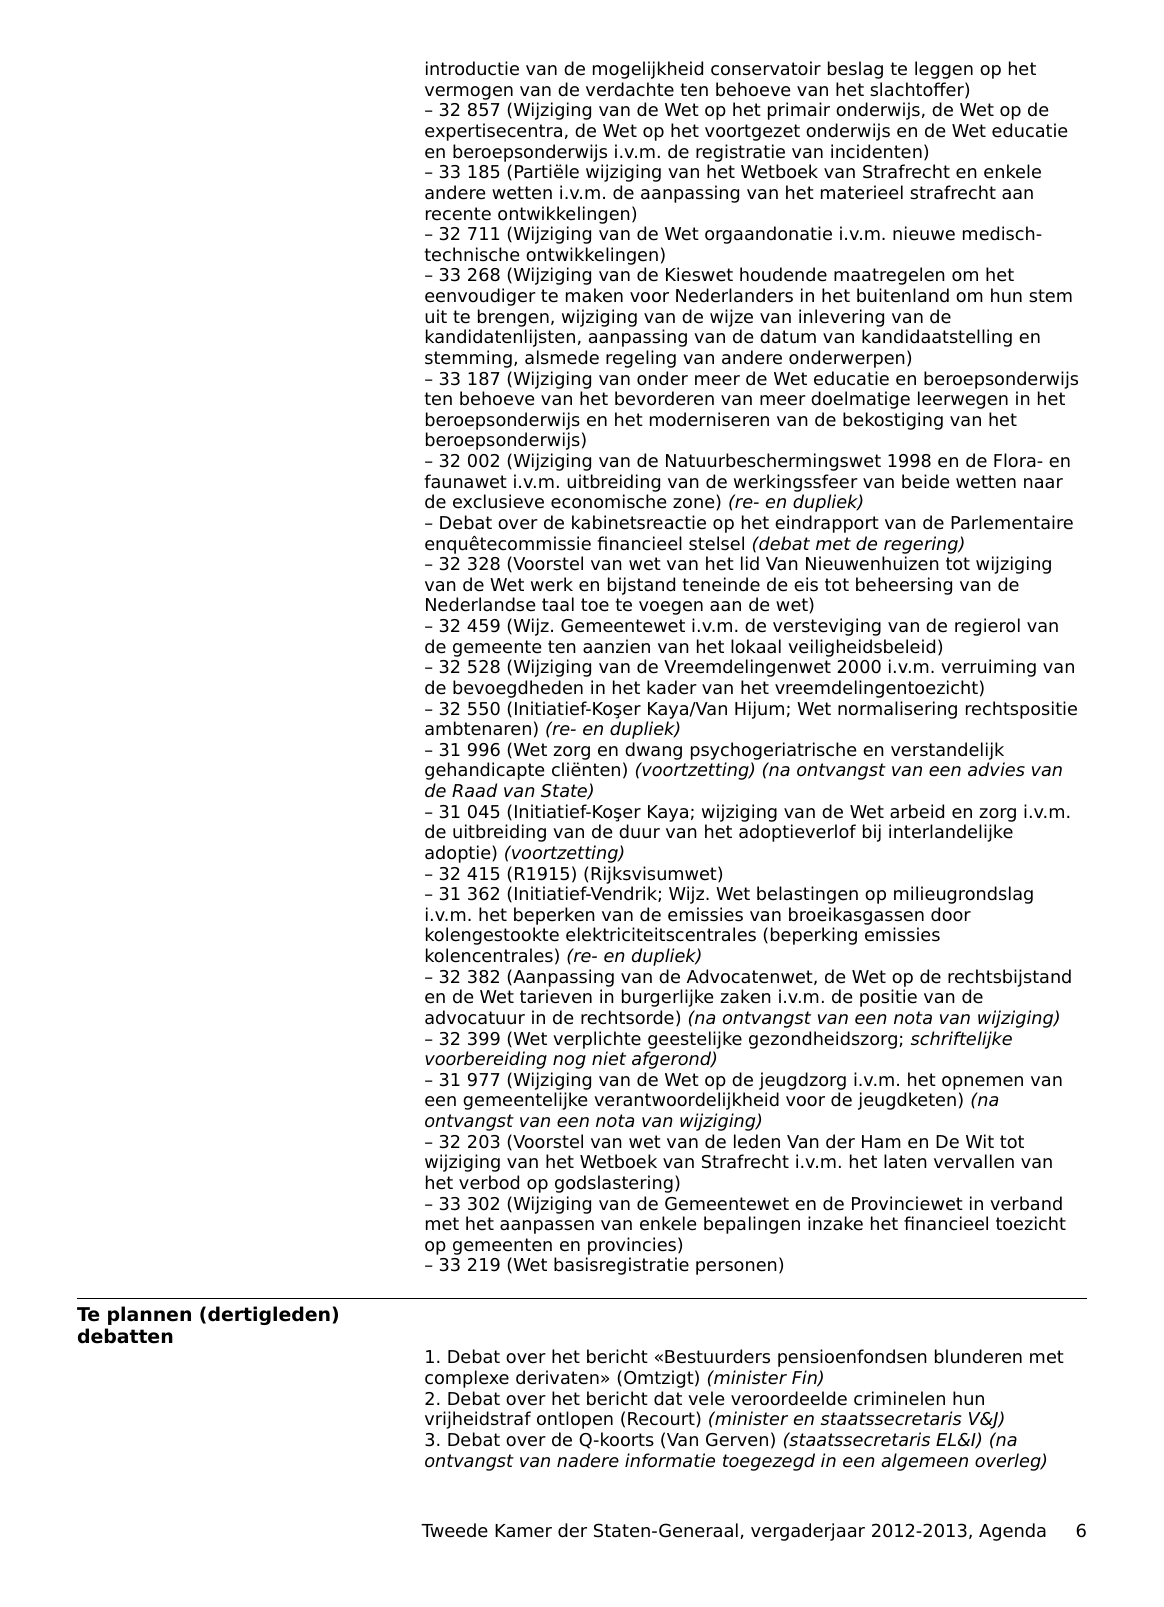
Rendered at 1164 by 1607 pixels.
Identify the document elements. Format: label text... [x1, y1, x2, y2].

table_cell [77, 1348, 401, 1389]
table_cell – 33 219 (Wet basisregistratie personen) [418, 1255, 1087, 1276]
table_cell [77, 1132, 401, 1193]
table_cell – Debat over de kabinetsreactie op het eindrapport van de Parlementaire enquêtecommissie financieel stelsel (debat met de regering) [418, 513, 1087, 554]
table_cell – 32 328 (Voorstel van wet van het lid Van Nieuwenhuizen tot wijziging van de Wet werk en bijstand teneinde de eis tot beheersing van de Nederlandse taal toe te voegen aan de wet) [418, 554, 1087, 616]
table_cell [77, 967, 401, 1028]
table_cell 1. Debat over het bericht «Bestuurders pensioenfondsen blunderen met complexe derivaten» (Omtzigt) (minister Fin) [418, 1348, 1087, 1389]
table_cell – 31 045 (Initiatief-Koşer Kaya; wijziging van de Wet arbeid en zorg i.v.m. de uitbreiding van de duur van het adoptieverlof bij interlandelijke adoptie) (voortzetting) [418, 802, 1087, 863]
table_cell – 32 399 (Wet verplichte geestelijke gezondheidszorg; schriftelijke voorbereiding nog niet afgerond) [418, 1029, 1087, 1070]
table_cell [401, 1070, 418, 1132]
table_cell [401, 162, 418, 224]
table_cell [401, 740, 418, 802]
table_cell [77, 657, 401, 698]
table_cell [401, 699, 418, 740]
table_cell [77, 1389, 401, 1430]
table_cell [77, 265, 401, 368]
table_cell – 31 362 (Initiatief-Vendrik; Wijz. Wet belastingen op milieugrondslag i.v.m. het beperken van de emissies van broeikasgassen door kolengestookte elektriciteitscentrales (beperking emissies kolencentrales) (re- en dupliek) [418, 884, 1087, 967]
table_cell [77, 369, 401, 451]
table_cell [77, 699, 401, 740]
table_cell [401, 1430, 418, 1471]
table_cell – 32 550 (Initiatief-Koşer Kaya/Van Hijum; Wet normalisering rechtspositie ambtenaren) (re- en dupliek) [418, 699, 1087, 740]
table_cell [401, 451, 418, 513]
table_cell [77, 884, 401, 967]
table_cell [77, 864, 401, 884]
table_cell – 32 203 (Voorstel van wet van de leden Van der Ham en De Wit tot wijziging van het Wetboek van Strafrecht i.v.m. het laten vervallen van het verbod op godslastering) [418, 1132, 1087, 1193]
table_cell [401, 657, 418, 698]
table_header Te plannen (dertigleden) debatten [77, 1299, 401, 1347]
table_cell [77, 554, 401, 616]
table_cell introductie van de mogelijkheid conservatoir beslag te leggen op het vermogen van de verdachte ten behoeve van het slachtoffer) [418, 59, 1087, 100]
table_cell – 33 302 (Wijziging van de Gemeentewet en de Provinciewet in verband met het aanpassen van enkele bepalingen inzake het financieel toezicht op gemeenten en provincies) [418, 1194, 1087, 1255]
table_cell [77, 59, 401, 100]
table_cell [77, 802, 401, 863]
table_cell [401, 967, 418, 1028]
table_cell [77, 100, 401, 162]
table_cell [77, 740, 401, 802]
table_cell 2. Debat over het bericht dat vele veroordeelde criminelen hun vrijheidstraf ontlopen (Recourt) (minister en staatssecretaris V&J) [418, 1389, 1087, 1430]
table_cell [401, 1029, 418, 1070]
table_cell [401, 864, 418, 884]
table_header [401, 1299, 418, 1347]
table_cell – 32 459 (Wijz. Gemeentewet i.v.m. de versteviging van de regierol van de gemeente ten aanzien van het lokaal veiligheidsbeleid) [418, 616, 1087, 657]
table_cell [401, 1389, 418, 1430]
table_cell [401, 554, 418, 616]
table_cell [401, 616, 418, 657]
table_cell [77, 162, 401, 224]
table_cell [401, 1255, 418, 1276]
table_cell [77, 616, 401, 657]
table_cell – 31 977 (Wijziging van de Wet op de jeugdzorg i.v.m. het opnemen van een gemeentelijke verantwoordelijkheid voor de jeugdketen) (na ontvangst van een nota van wijziging) [418, 1070, 1087, 1132]
table_cell [77, 1255, 401, 1276]
table_cell – 31 996 (Wet zorg en dwang psychogeriatrische en verstandelijk gehandicapte cliënten) (voortzetting) (na ontvangst van een advies van de Raad van State) [418, 740, 1087, 802]
table_cell [401, 100, 418, 162]
table_cell – 32 382 (Aanpassing van de Advocatenwet, de Wet op de rechtsbijstand en de Wet tarieven in burgerlijke zaken i.v.m. de positie van de advocatuur in de rechtsorde) (na ontvangst van een nota van wijziging) [418, 967, 1087, 1028]
table_cell [401, 224, 418, 265]
table_cell [77, 1430, 401, 1471]
table_cell [77, 513, 401, 554]
table_cell [401, 369, 418, 451]
table_cell [401, 1132, 418, 1193]
table_cell 3. Debat over de Q-koorts (Van Gerven) (staatssecretaris EL&I) (na ontvangst van nadere informatie toegezegd in een algemeen overleg) [418, 1430, 1087, 1471]
table_cell [401, 802, 418, 863]
table_cell – 32 002 (Wijziging van de Natuurbeschermingswet 1998 en de Flora- en faunawet i.v.m. uitbreiding van de werkingssfeer van beide wetten naar de exclusieve economische zone) (re- en dupliek) [418, 451, 1087, 513]
table_cell – 32 415 (R1915) (Rijksvisumwet) [418, 864, 1087, 884]
table_cell – 32 711 (Wijziging van de Wet orgaandonatie i.v.m. nieuwe medisch-technische ontwikkelingen) [418, 224, 1087, 265]
table_cell [77, 1194, 401, 1255]
table_cell [401, 265, 418, 368]
table_cell [77, 451, 401, 513]
table_cell – 33 185 (Partiële wijziging van het Wetboek van Strafrecht en enkele andere wetten i.v.m. de aanpassing van het materieel strafrecht aan recente ontwikkelingen) [418, 162, 1087, 224]
table_cell [401, 1194, 418, 1255]
table_header [418, 1299, 1087, 1347]
table_cell – 32 528 (Wijziging van de Vreemdelingenwet 2000 i.v.m. verruiming van de bevoegdheden in het kader van het vreemdelingentoezicht) [418, 657, 1087, 698]
table_cell – 33 268 (Wijziging van de Kieswet houdende maatregelen om het eenvoudiger te maken voor Nederlanders in het buitenland om hun stem uit te brengen, wijziging van de wijze van inlevering van de kandidatenlijsten, aanpassing van de datum van kandidaatstelling en stemming, alsmede regeling van andere onderwerpen) [418, 265, 1087, 368]
table_cell [77, 1029, 401, 1070]
table_cell [77, 224, 401, 265]
table_cell – 32 857 (Wijziging van de Wet op het primair onderwijs, de Wet op de expertisecentra, de Wet op het voortgezet onderwijs en de Wet educatie en beroepsonderwijs i.v.m. de registratie van incidenten) [418, 100, 1087, 162]
table_cell [77, 1070, 401, 1132]
table_cell [401, 59, 418, 100]
table_cell [401, 1348, 418, 1389]
table_cell – 33 187 (Wijziging van onder meer de Wet educatie en beroepsonderwijs ten behoeve van het bevorderen van meer doelmatige leerwegen in het beroepsonderwijs en het moderniseren van de bekostiging van het beroepsonderwijs) [418, 369, 1087, 451]
table_cell [401, 513, 418, 554]
table_cell [401, 884, 418, 967]
